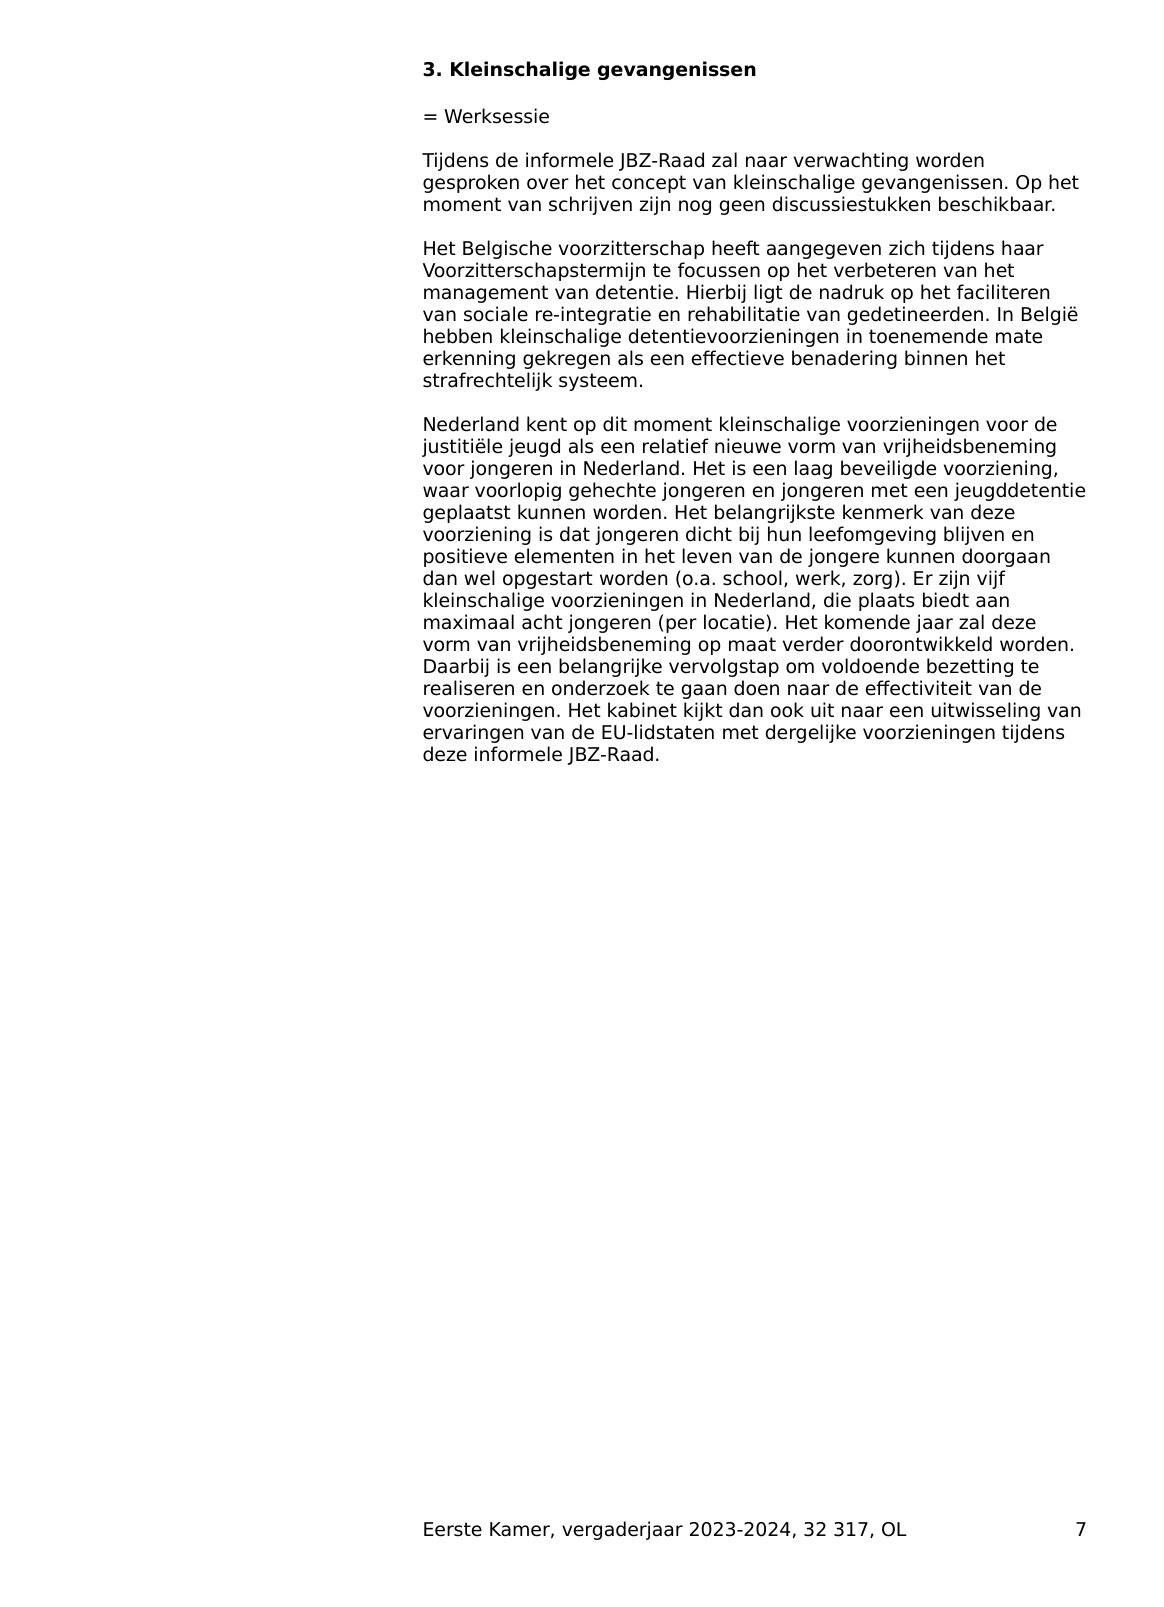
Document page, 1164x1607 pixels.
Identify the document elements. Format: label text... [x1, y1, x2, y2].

subtitle 3. Kleinschalige gevangenissen [422, 59, 1087, 81]
text Het Belgische voorzitterschap heeft aangegeven zich tijdens haar Voorzitterschapstermijn te focussen op het verbeteren van het management van detentie. Hierbij ligt de nadruk op het faciliteren van sociale re-integratie en rehabilitatie van gedetineerden. In België hebben kleinschalige detentievoorzieningen in toenemende mate erkenning gekregen als een effectieve benadering binnen het strafrechtelijk systeem. [422, 238, 1087, 392]
text = Werksessie [422, 106, 1087, 128]
text Nederland kent op dit moment kleinschalige voorzieningen voor de justitiële jeugd als een relatief nieuwe vorm van vrijheidsbeneming voor jongeren in Nederland. Het is een laag beveiligde voorziening, waar voorlopig gehechte jongeren en jongeren met een jeugddetentie geplaatst kunnen worden. Het belangrijkste kenmerk van deze voorziening is dat jongeren dicht bij hun leefomgeving blijven en positieve elementen in het leven van de jongere kunnen doorgaan dan wel opgestart worden (o.a. school, werk, zorg). Er zijn vijf kleinschalige voorzieningen in Nederland, die plaats biedt aan maximaal acht jongeren (per locatie). Het komende jaar zal deze vorm van vrijheidsbeneming op maat verder doorontwikkeld worden. Daarbij is een belangrijke vervolgstap om voldoende bezetting te realiseren en onderzoek te gaan doen naar de effectiviteit van de voorzieningen. Het kabinet kijkt dan ook uit naar een uitwisseling van ervaringen van de EU-lidstaten met dergelijke voorzieningen tijdens deze informele JBZ-Raad. [422, 414, 1087, 766]
text Tijdens de informele JBZ-Raad zal naar verwachting worden gesproken over het concept van kleinschalige gevangenissen. Op het moment van schrijven zijn nog geen discussiestukken beschikbaar. [422, 150, 1087, 216]
